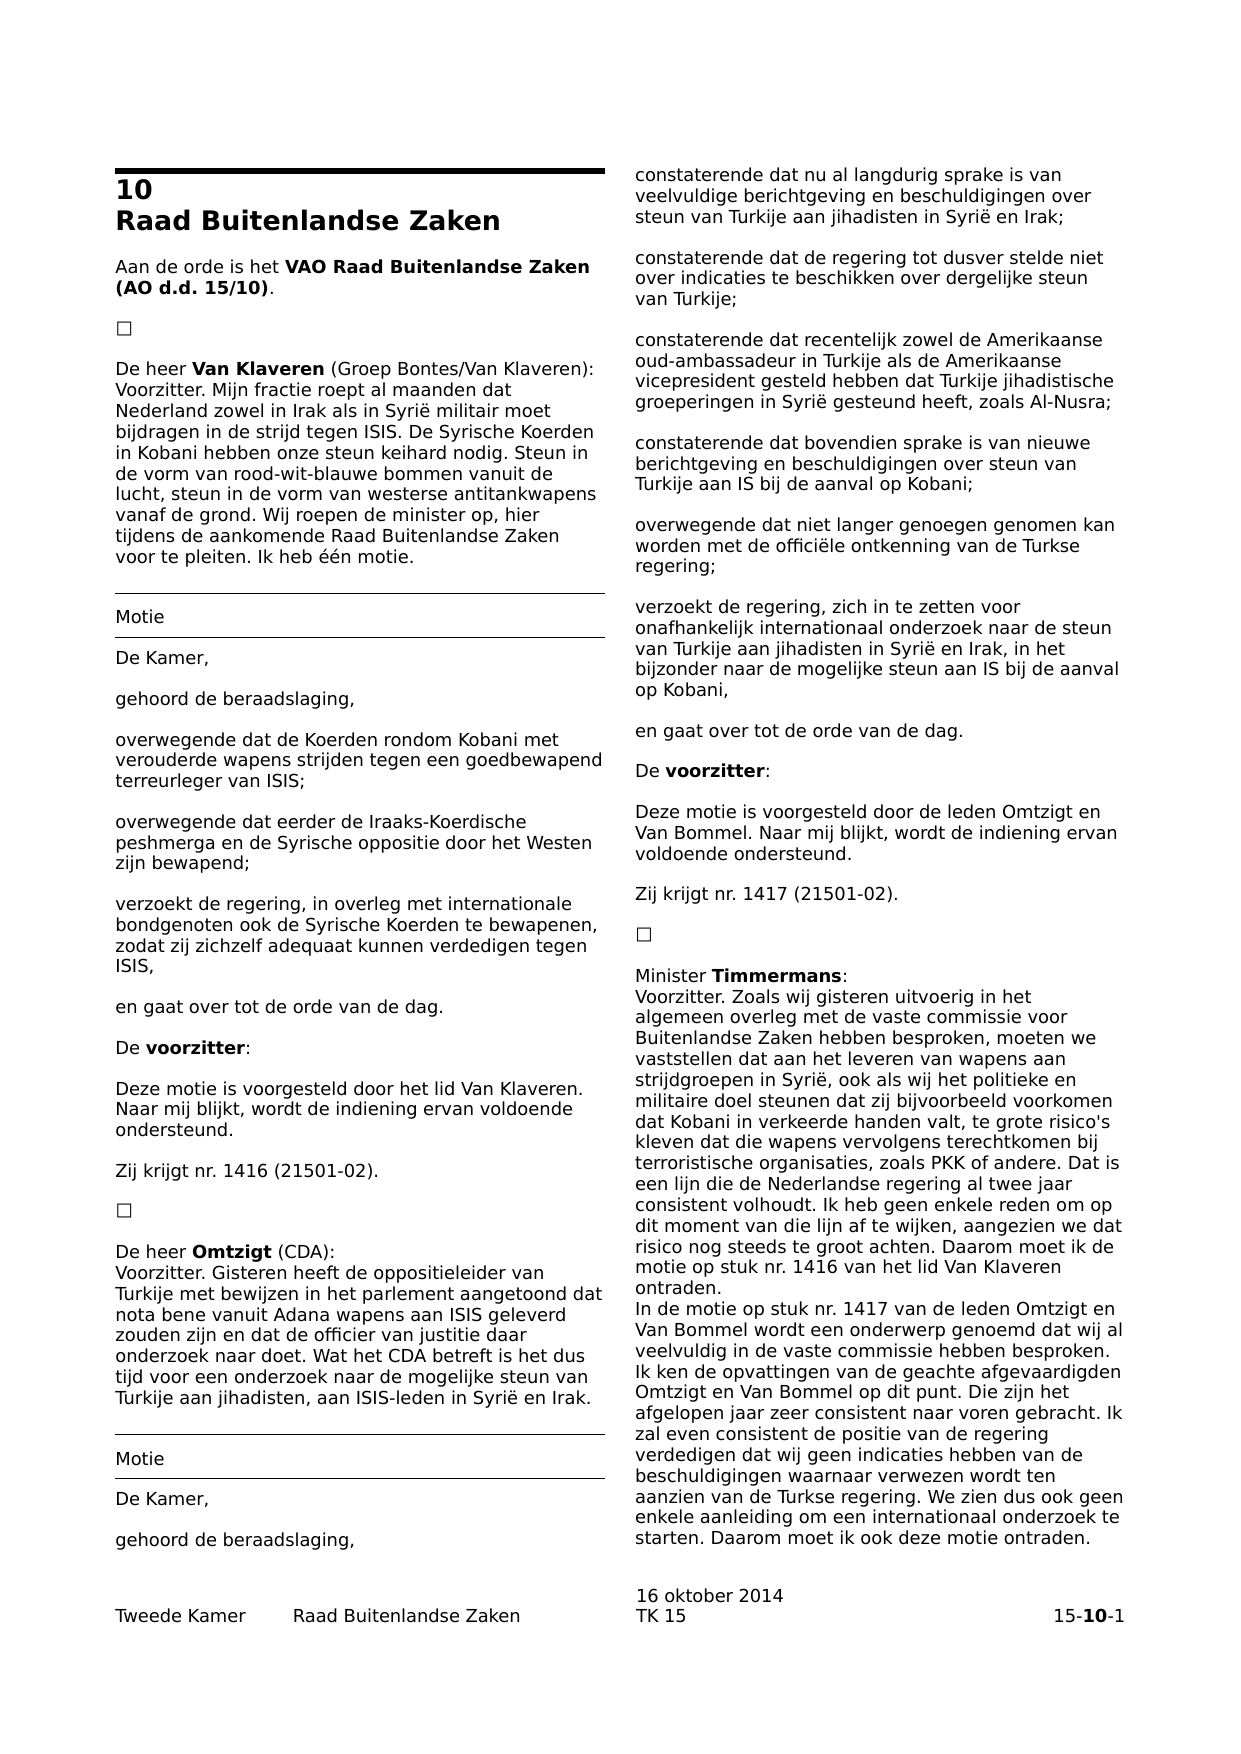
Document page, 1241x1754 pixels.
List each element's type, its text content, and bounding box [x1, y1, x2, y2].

text Zij krijgt nr. 1416 (21501-02). [115, 1161, 605, 1181]
text De heer Van Klaveren (Groep Bontes/Van Klaveren): [115, 359, 605, 380]
text In de motie op stuk nr. 1417 van de leden Omtzigt en Van Bommel wordt een onderwerp genoemd dat wij al veelvuldig in de vaste commissie hebben besproken. Ik ken de opvattingen van de geachte afgevaardigden Omtzigt en Van Bommel op dit punt. Die zijn het afgelopen jaar zeer consistent naar voren gebracht. Ik zal even consistent de positie van de regering verdedigen dat wij geen indicaties hebben van de beschuldigingen waarnaar verwezen wordt ten aanzien van de Turkse regering. We zien dus ook geen enkele aanleiding om een internationaal onderzoek te starten. Daarom moet ik ook deze motie ontraden. [635, 1299, 1125, 1549]
text Voorzitter. Zoals wij gisteren uitvoerig in het algemeen overleg met de vaste commissie voor Buitenlandse Zaken hebben besproken, moeten we vaststellen dat aan het leveren van wapens aan strijdgroepen in Syrië, ook als wij het politieke en militaire doel steunen dat zij bijvoorbeeld voorkomen dat Kobani in verkeerde handen valt, te grote risico's kleven dat die wapens vervolgens terechtkomen bij terroristische organisaties, zoals PKK of andere. Dat is een lijn die de Nederlandse regering al twee jaar consistent volhoudt. Ik heb geen enkele reden om op dit moment van die lijn af te wijken, aangezien we dat risico nog steeds te groot achten. Daarom moet ik de motie op stuk nr. 1416 van het lid Van Klaveren ontraden. [635, 986, 1125, 1299]
text ⬜ [115, 1201, 605, 1222]
text ⬜ [115, 318, 605, 339]
text De Kamer, [115, 1489, 605, 1510]
text Zij krijgt nr. 1417 (21501-02). [635, 884, 1125, 905]
text en gaat over tot de orde van de dag. [635, 721, 1125, 741]
text en gaat over tot de orde van de dag. [115, 997, 605, 1018]
text constaterende dat de regering tot dusver stelde niet over indicaties te beschikken over dergelijke steun van Turkije; [635, 247, 1125, 310]
text Motie [115, 607, 605, 628]
title 10 Raad Buitenlandse Zaken [115, 174, 605, 237]
text Deze motie is voorgesteld door de leden Omtzigt en Van Bommel. Naar mij blijkt, wordt de indiening ervan voldoende ondersteund. [635, 802, 1125, 864]
text Minister Timmermans: [635, 966, 1125, 986]
text Voorzitter. Gisteren heeft de oppositieleider van Turkije met bewijzen in het parlement aangetoond dat nota bene vanuit Adana wapens aan ISIS geleverd zouden zijn en dat de officier van justitie daar onderzoek naar doet. Wat het CDA betreft is het dus tijd voor een onderzoek naar de mogelijke steun van Turkije aan jihadisten, aan ISIS-leden in Syrië en Irak. [115, 1263, 605, 1408]
text De heer Omtzigt (CDA): [115, 1242, 605, 1263]
text Aan de orde is het VAO Raad Buitenlandse Zaken (AO d.d. 15/10). [115, 257, 605, 298]
text verzoekt de regering, in overleg met internationale bondgenoten ook de Syrische Koerden te bewapenen, zodat zij zichzelf adequaat kunnen verdedigen tegen ISIS, [115, 894, 605, 977]
text overwegende dat de Koerden rondom Kobani met verouderde wapens strijden tegen een goedbewapend terreurleger van ISIS; [115, 729, 605, 792]
text ⬜ [635, 925, 1125, 946]
text De Kamer, [115, 648, 605, 669]
text De voorzitter: [115, 1038, 605, 1058]
text overwegende dat niet langer genoegen genomen kan worden met de officiële ontkenning van de Turkse regering; [635, 515, 1125, 577]
text verzoekt de regering, zich in te zetten voor onafhankelijk internationaal onderzoek naar de steun van Turkije aan jihadisten in Syrië en Irak, in het bijzonder naar de mogelijke steun aan IS bij de aanval op Kobani, [635, 597, 1125, 701]
text Motie [115, 1448, 605, 1469]
text constaterende dat recentelijk zowel de Amerikaanse oud-ambassadeur in Turkije als de Amerikaanse vicepresident gesteld hebben dat Turkije jihadistische groeperingen in Syrië gesteund heeft, zoals Al-Nusra; [635, 330, 1125, 413]
text Voorzitter. Mijn fractie roept al maanden dat Nederland zowel in Irak als in Syrië militair moet bijdragen in de strijd tegen ISIS. De Syrische Koerden in Kobani hebben onze steun keihard nodig. Steun in de vorm van rood-wit-blauwe bommen vanuit de lucht, steun in de vorm van westerse antitankwapens vanaf de grond. Wij roepen de minister op, hier tijdens de aankomende Raad Buitenlandse Zaken voor te pleiten. Ik heb één motie. [115, 380, 605, 567]
text overwegende dat eerder de Iraaks-Koerdische peshmerga en de Syrische oppositie door het Westen zijn bewapend; [115, 812, 605, 874]
text De voorzitter: [635, 761, 1125, 782]
text gehoord de beraadslaging, [115, 689, 605, 709]
text constaterende dat bovendien sprake is van nieuwe berichtgeving en beschuldigingen over steun van Turkije aan IS bij de aanval op Kobani; [635, 433, 1125, 495]
text constaterende dat nu al langdurig sprake is van veelvuldige berichtgeving en beschuldigingen over steun van Turkije aan jihadisten in Syrië en Irak; [635, 165, 1125, 227]
text gehoord de beraadslaging, [115, 1530, 605, 1551]
text Deze motie is voorgesteld door het lid Van Klaveren. Naar mij blijkt, wordt de indiening ervan voldoende ondersteund. [115, 1078, 605, 1141]
